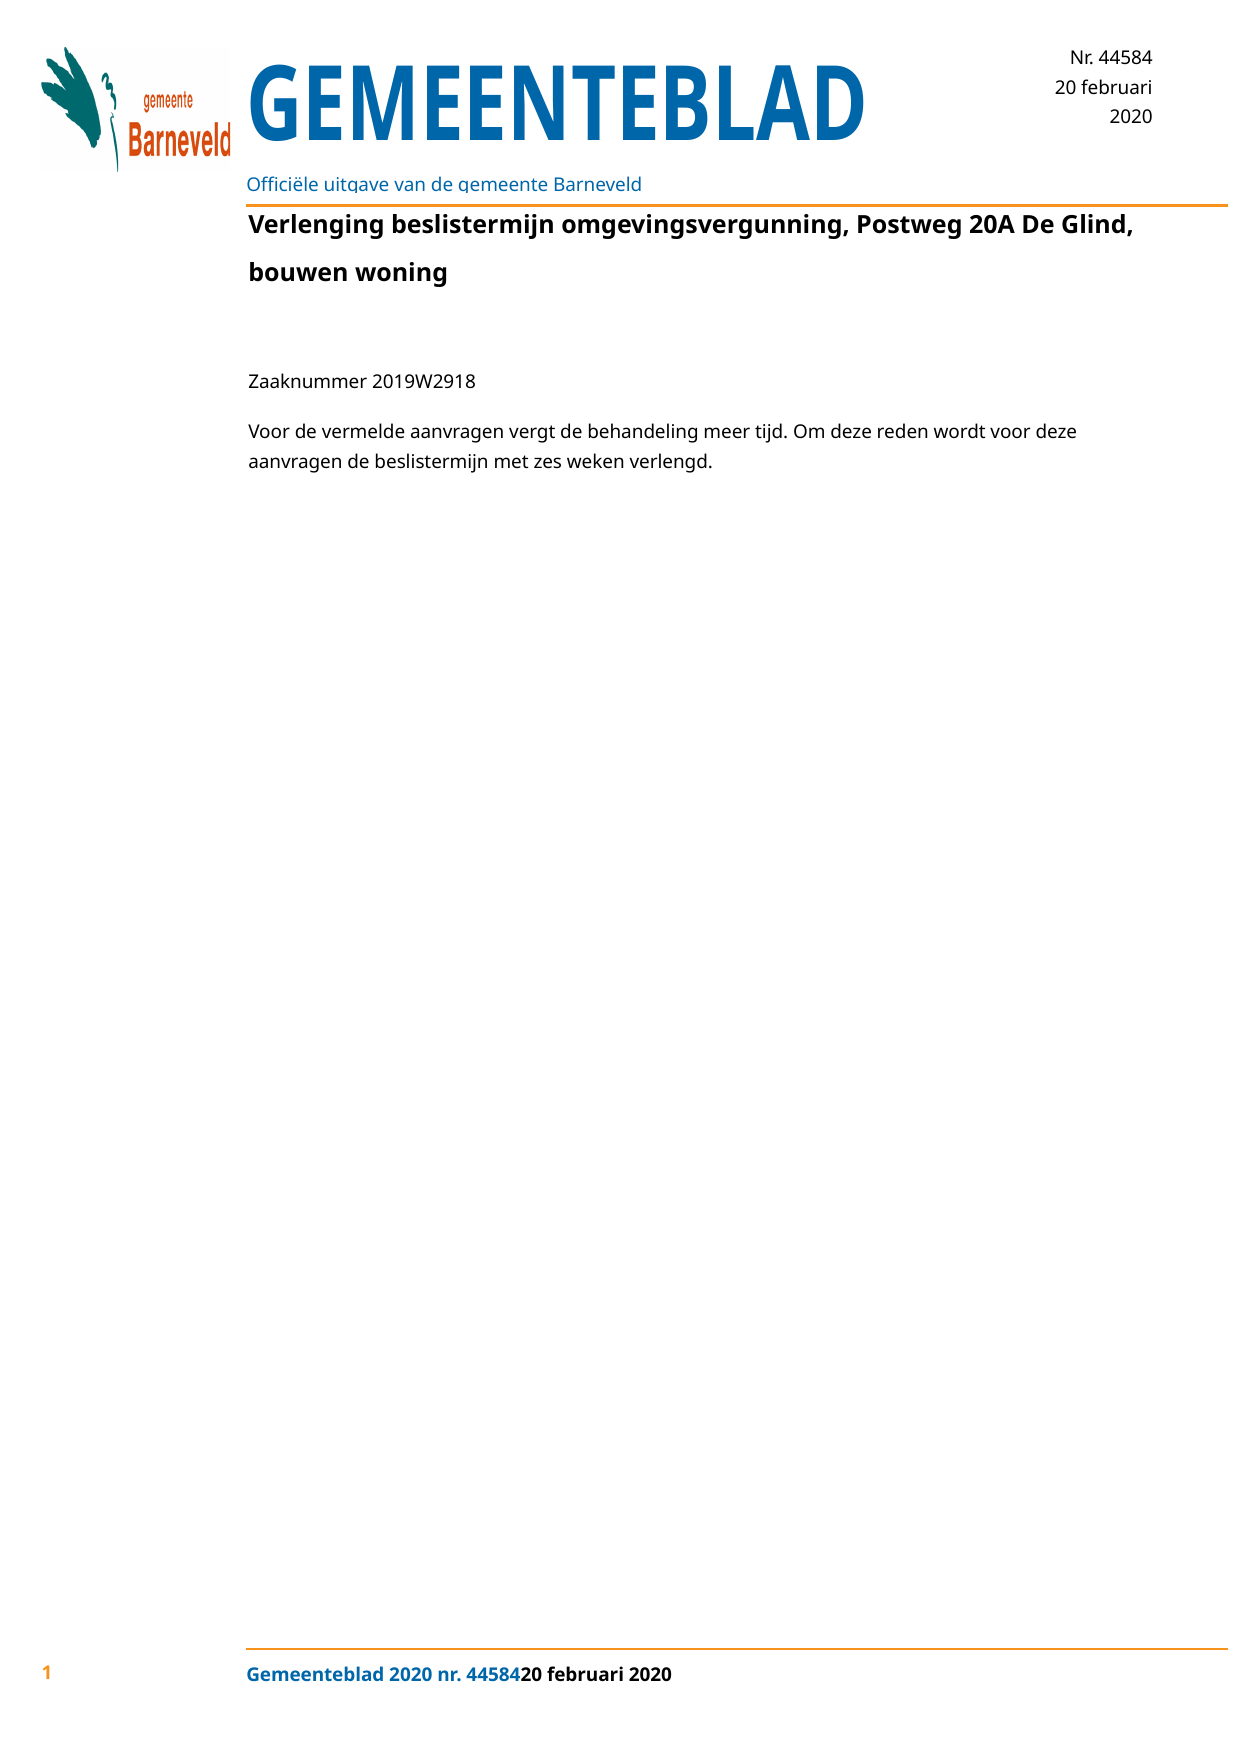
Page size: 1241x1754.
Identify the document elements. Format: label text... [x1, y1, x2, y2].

picture [41, 47, 231, 172]
text Zaaknummer 2019W2918 [248, 368, 1152, 394]
text Voor de vermelde aanvragen vergt de behandeling meer tijd. Om deze reden wordt voor deze aanvragen de beslistermijn met zes weken verlengd. [248, 419, 1152, 474]
text Verlenging beslistermijn omgevingsvergunning, Postweg 20A De Glind, bouwen woning [248, 207, 1152, 288]
